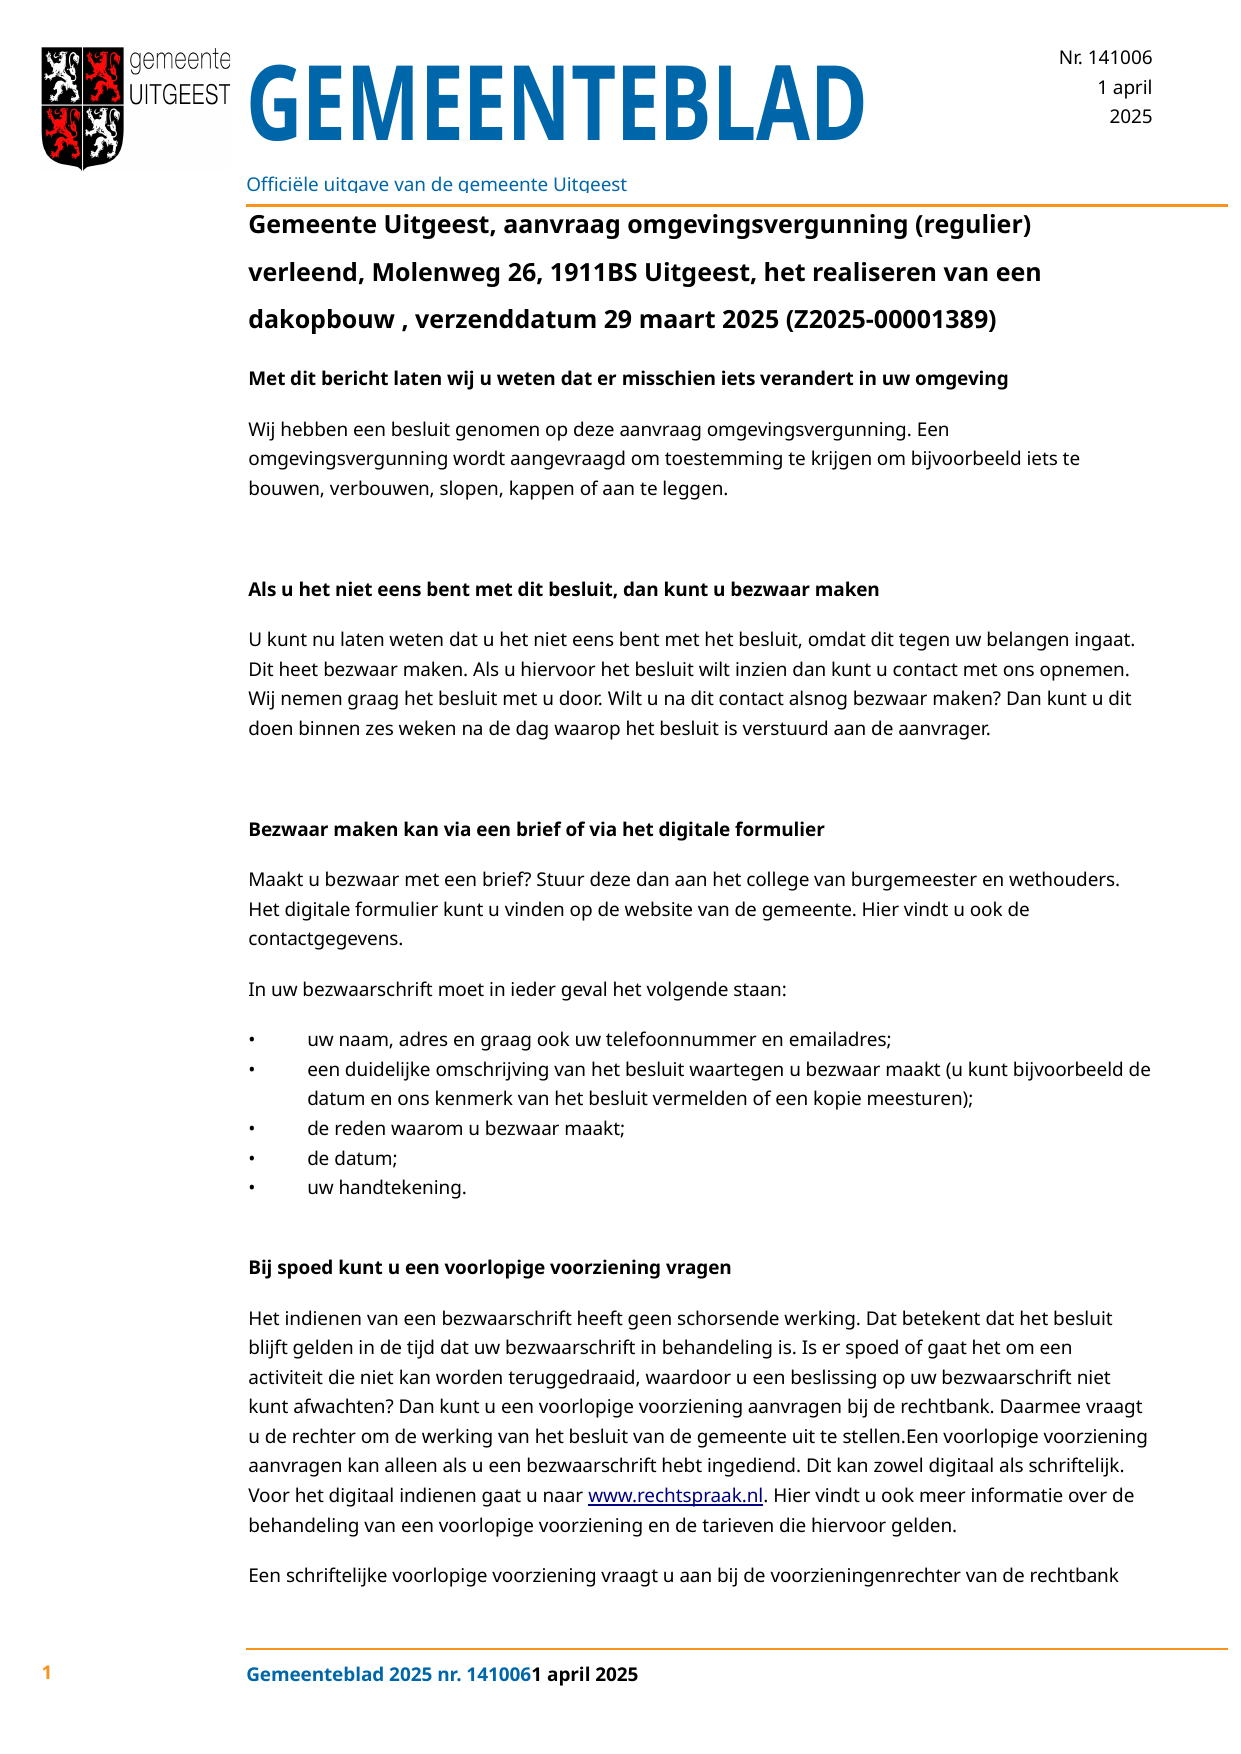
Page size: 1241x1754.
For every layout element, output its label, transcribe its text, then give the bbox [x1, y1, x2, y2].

text Bij spoed kunt u een voorlopige voorziening vragen [248, 1254, 1152, 1280]
list een duidelijke omschrijving van het besluit waartegen u bezwaar maakt (u kunt bijvoorbeeld de datum en ons kenmerk van het besluit vermelden of een kopie meesturen); [248, 1056, 1152, 1111]
text Gemeente Uitgeest, aanvraag omgevingsvergunning (regulier) verleend, Molenweg 26, 1911BS Uitgeest, het realiseren van een dakopbouw , verzenddatum 29 maart 2025 (Z2025-00001389) [248, 207, 1152, 336]
text In uw bezwaarschrift moet in ieder geval het volgende staan: [248, 976, 1152, 1002]
list de reden waarom u bezwaar maakt; [248, 1115, 1152, 1141]
text Met dit bericht laten wij u weten dat er misschien iets verandert in uw omgeving [248, 366, 1152, 391]
list uw naam, adres en graag ook uw telefoonnummer en emailadres; [248, 1026, 1152, 1052]
picture [41, 47, 231, 172]
text Als u het niet eens bent met dit besluit, dan kunt u bezwaar maken [248, 576, 1152, 602]
text Bezwaar maken kan via een brief of via het digitale formulier [248, 816, 1152, 842]
list de datum; [248, 1145, 1152, 1170]
text Het indienen van een bezwaarschrift heeft geen schorsende werking. Dat betekent dat het besluit blijft gelden in de tijd dat uw bezwaarschrift in behandeling is. Is er spoed of gaat het om een activiteit die niet kan worden teruggedraaid, waardoor u een beslissing op uw bezwaarschrift niet kunt afwachten? Dan kunt u een voorlopige voorziening aanvragen bij de rechtbank. Daarmee vraagt u de rechter om de werking van het besluit van de gemeente uit te stellen.Een voorlopige voorziening aanvragen kan alleen als u een bezwaarschrift hebt ingediend. Dit kan zowel digitaal als schriftelijk. Voor het digitaal indienen gaat u naar www.rechtspraak.nl. Hier vindt u ook meer informatie over de behandeling van een voorlopige voorziening en de tarieven die hiervoor gelden. [248, 1305, 1152, 1537]
list uw handtekening. [248, 1174, 1152, 1200]
text U kunt nu laten weten dat u het niet eens bent met het besluit, omdat dit tegen uw belangen ingaat. Dit heet bezwaar maken. Als u hiervoor het besluit wilt inzien dan kunt u contact met ons opnemen. Wij nemen graag het besluit met u door. Wilt u na dit contact alsnog bezwaar maken? Dan kunt u dit doen binnen zes weken na de dag waarop het besluit is verstuurd aan de aanvrager. [248, 626, 1152, 741]
text Maakt u bezwaar met een brief? Stuur deze dan aan het college van burgemeester en wethouders. Het digitale formulier kunt u vinden op de website van de gemeente. Hier vindt u ook de contactgegevens. [248, 866, 1152, 951]
text Een schriftelijke voorlopige voorziening vraagt u aan bij de voorzieningenrechter van de rechtbank [248, 1562, 1152, 1588]
text Wij hebben een besluit genomen op deze aanvraag omgevingsvergunning. Een omgevingsvergunning wordt aangevraagd om toestemming te krijgen om bijvoorbeeld iets te bouwen, verbouwen, slopen, kappen of aan te leggen. [248, 416, 1152, 501]
